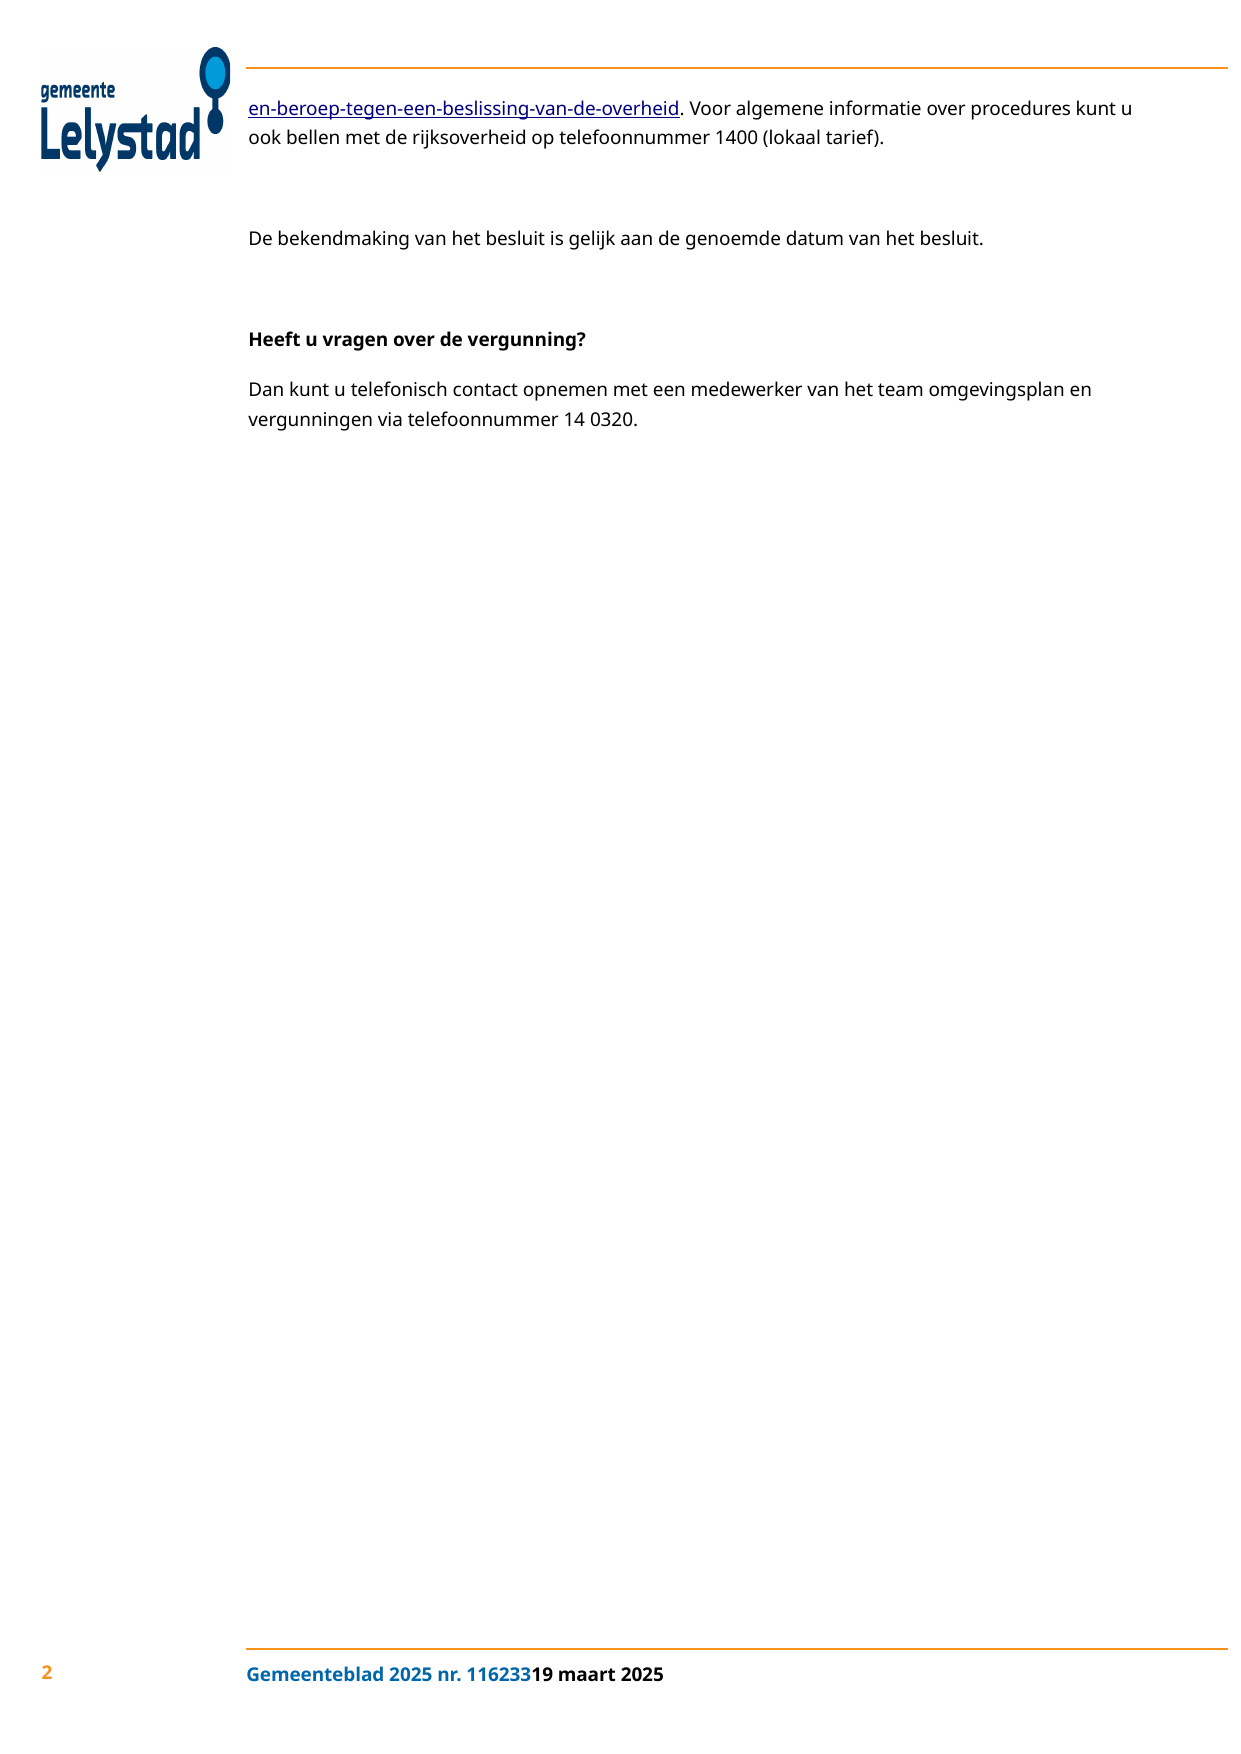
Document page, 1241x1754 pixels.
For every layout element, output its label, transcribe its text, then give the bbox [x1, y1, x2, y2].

text en-beroep-tegen-een-beslissing-van-de-overheid. Voor algemene informatie over procedures kunt u ook bellen met de rijksoverheid op telefoonnummer 1400 (lokaal tarief). [248, 95, 1152, 150]
text Dan kunt u telefonisch contact opnemen met een medewerker van het team omgevingsplan en vergunningen via telefoonnummer 14 0320. [248, 376, 1152, 432]
text Heeft u vragen over de vergunning? [248, 326, 1152, 352]
text De bekendmaking van het besluit is gelijk aan de genoemde datum van het besluit. [248, 225, 1152, 251]
picture [41, 47, 231, 172]
